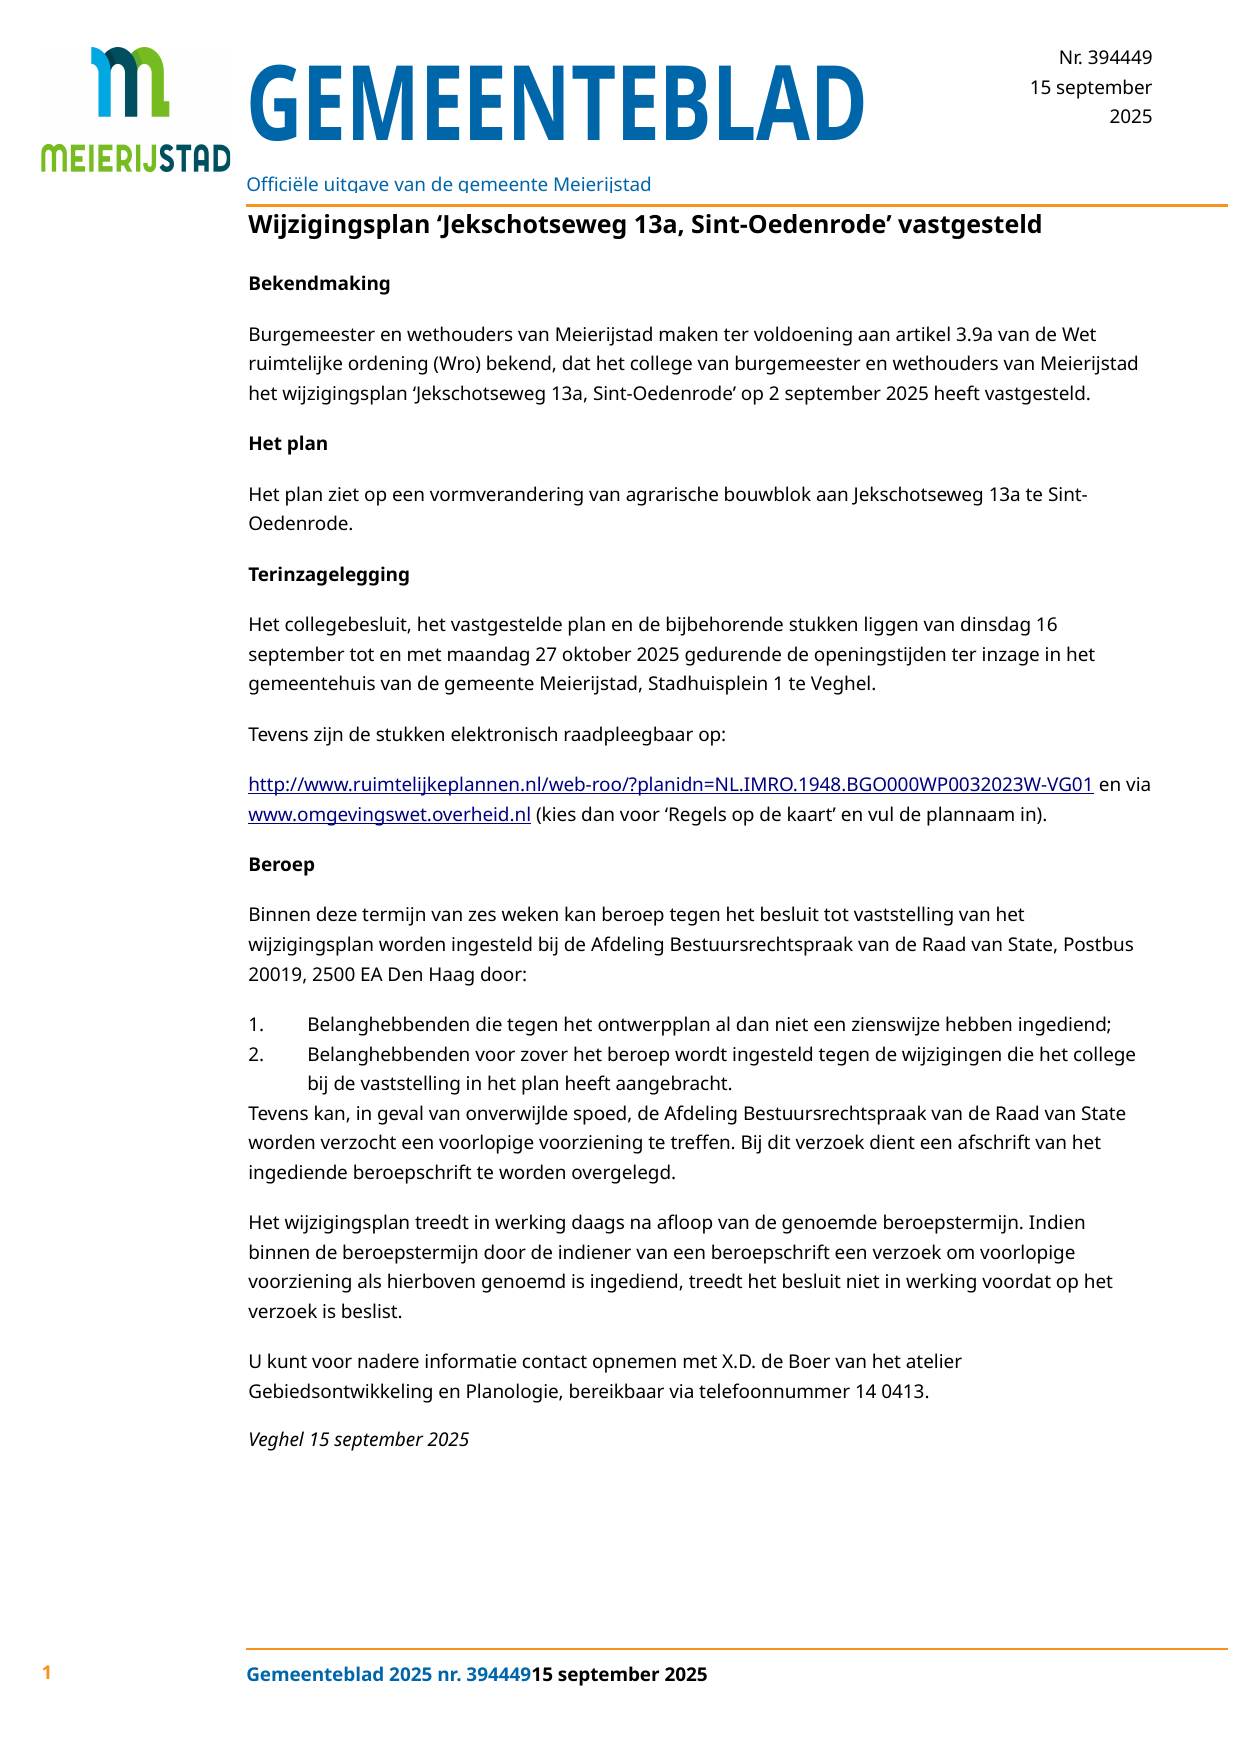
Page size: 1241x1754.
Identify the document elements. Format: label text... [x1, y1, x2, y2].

list Belanghebbenden die tegen het ontwerpplan al dan niet een zienswijze hebben ingediend; [248, 1011, 1152, 1037]
picture [41, 47, 231, 172]
text Binnen deze termijn van zes weken kan beroep tegen het besluit tot vaststelling van het wijzigingsplan worden ingesteld bij de Afdeling Bestuursrechtspraak van de Raad van State, Postbus 20019, 2500 EA Den Haag door: [248, 902, 1152, 986]
text Burgemeester en wethouders van Meierijstad maken ter voldoening aan artikel 3.9a van de Wet ruimtelijke ordening (Wro) bekend, dat het college van burgemeester en wethouders van Meierijstad het wijzigingsplan ‘Jekschotseweg 13a, Sint-Oedenrode’ op 2 september 2025 heeft vastgesteld. [248, 321, 1152, 406]
text U kunt voor nadere informatie contact opnemen met X.D. de Boer van het atelier Gebiedsontwikkeling en Planologie, bereikbaar via telefoonnummer 14 0413. [248, 1349, 1152, 1404]
text Het collegebesluit, het vastgestelde plan en de bijbehorende stukken liggen van dinsdag 16 september tot en met maandag 27 oktober 2025 gedurende de openingstijden ter inzage in het gemeentehuis van de gemeente Meierijstad, Stadhuisplein 1 te Veghel. [248, 611, 1152, 696]
text Wijzigingsplan ‘Jekschotseweg 13a, Sint-Oedenrode’ vastgesteld [248, 207, 1152, 241]
list Belanghebbenden voor zover het beroep wordt ingesteld tegen de wijzigingen die het college bij de vaststelling in het plan heeft aangebracht. [248, 1041, 1152, 1096]
text http://www.ruimtelijkeplannen.nl/web-roo/?planidn=NL.IMRO.1948.BGO000WP0032023W-VG01 en via www.omgevingswet.overheid.nl (kies dan voor ‘Regels op de kaart’ en vul de plannaam in). [248, 771, 1152, 826]
text Tevens kan, in geval van onverwijlde spoed, de Afdeling Bestuursrechtspraak van de Raad van State worden verzocht een voorlopige voorziening te treffen. Bij dit verzoek dient een afschrift van het ingediende beroepschrift te worden overgelegd. [248, 1100, 1152, 1185]
text Veghel 15 september 2025 [248, 1426, 1152, 1452]
text Beroep [248, 851, 1152, 877]
text Tevens zijn de stukken elektronisch raadpleegbaar op: [248, 721, 1152, 746]
text Het plan ziet op een vormverandering van agrarische bouwblok aan Jekschotseweg 13a te Sint-Oedenrode. [248, 481, 1152, 536]
text Het plan [248, 430, 1152, 456]
text Bekendmaking [248, 270, 1152, 296]
text Het wijzigingsplan treedt in werking daags na afloop van de genoemde beroepstermijn. Indien binnen de beroepstermijn door de indiener van een beroepschrift een verzoek om voorlopige voorziening als hierboven genoemd is ingediend, treedt het besluit niet in werking voordat op het verzoek is beslist. [248, 1209, 1152, 1324]
text Terinzagelegging [248, 561, 1152, 586]
